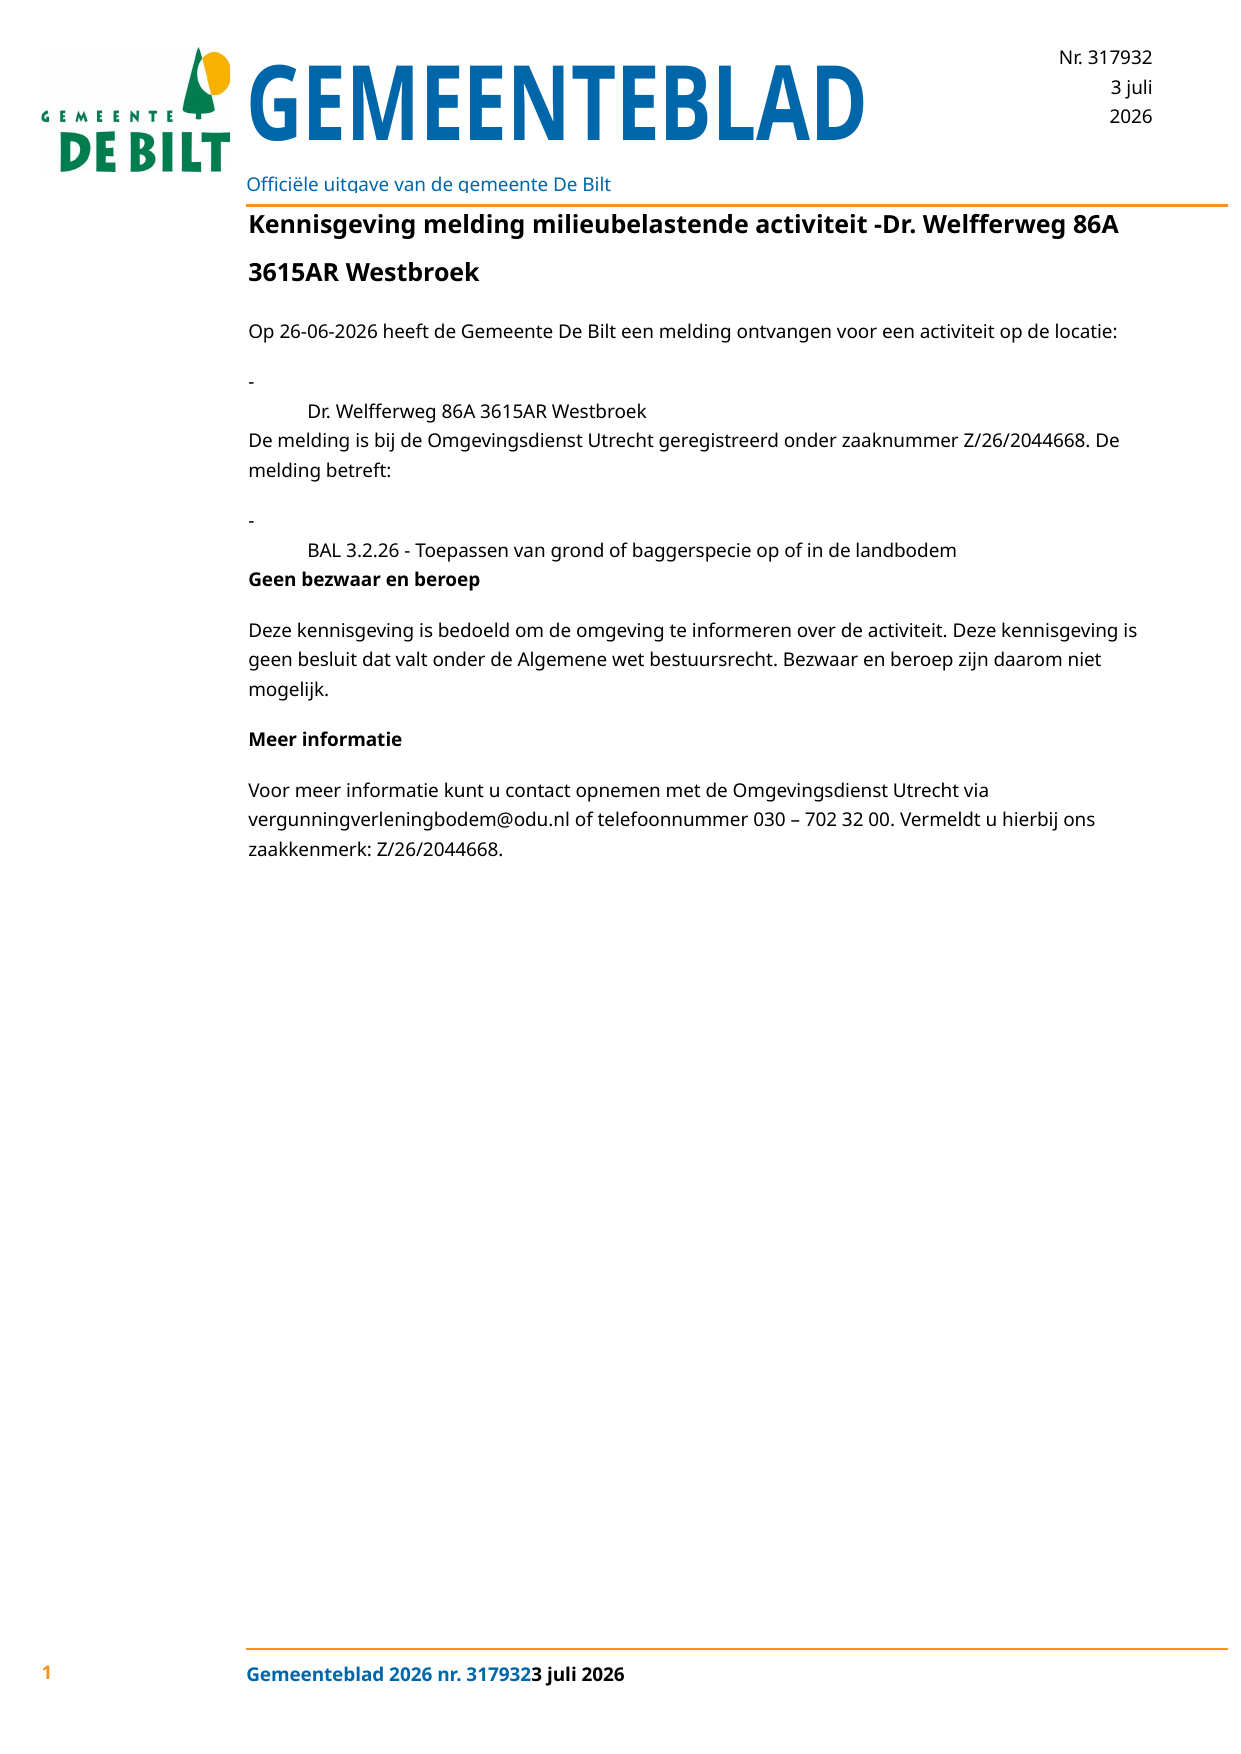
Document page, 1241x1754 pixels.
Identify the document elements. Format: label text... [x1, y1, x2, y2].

text Geen bezwaar en beroep [248, 567, 1152, 592]
text De melding is bij de Omgevingsdienst Utrecht geregistreerd onder zaaknummer Z/26/2044668. De melding betreft: [248, 427, 1152, 483]
list Dr. Welfferweg 86A 3615AR Westbroek [248, 398, 1152, 424]
list BAL 3.2.26 - Toepassen van grond of baggerspecie op of in de landbodem [248, 537, 1152, 563]
text Voor meer informatie kunt u contact opnemen met de Omgevingsdienst Utrecht via vergunningverleningbodem@odu.nl of telefoonnummer 030 – 702 32 00. Vermeldt u hierbij ons zaakkenmerk: Z/26/2044668. [248, 777, 1152, 862]
text Kennisgeving melding milieubelastende activiteit -Dr. Welfferweg 86A 3615AR Westbroek [248, 207, 1152, 288]
picture [41, 47, 231, 172]
text Op 26-06-2026 heeft de Gemeente De Bilt een melding ontvangen voor een activiteit op de locatie: [248, 318, 1152, 344]
text Meer informatie [248, 727, 1152, 752]
text Deze kennisgeving is bedoeld om de omgeving te informeren over de activiteit. Deze kennisgeving is geen besluit dat valt onder de Algemene wet bestuursrecht. Bezwaar en beroep zijn daarom niet mogelijk. [248, 617, 1152, 702]
